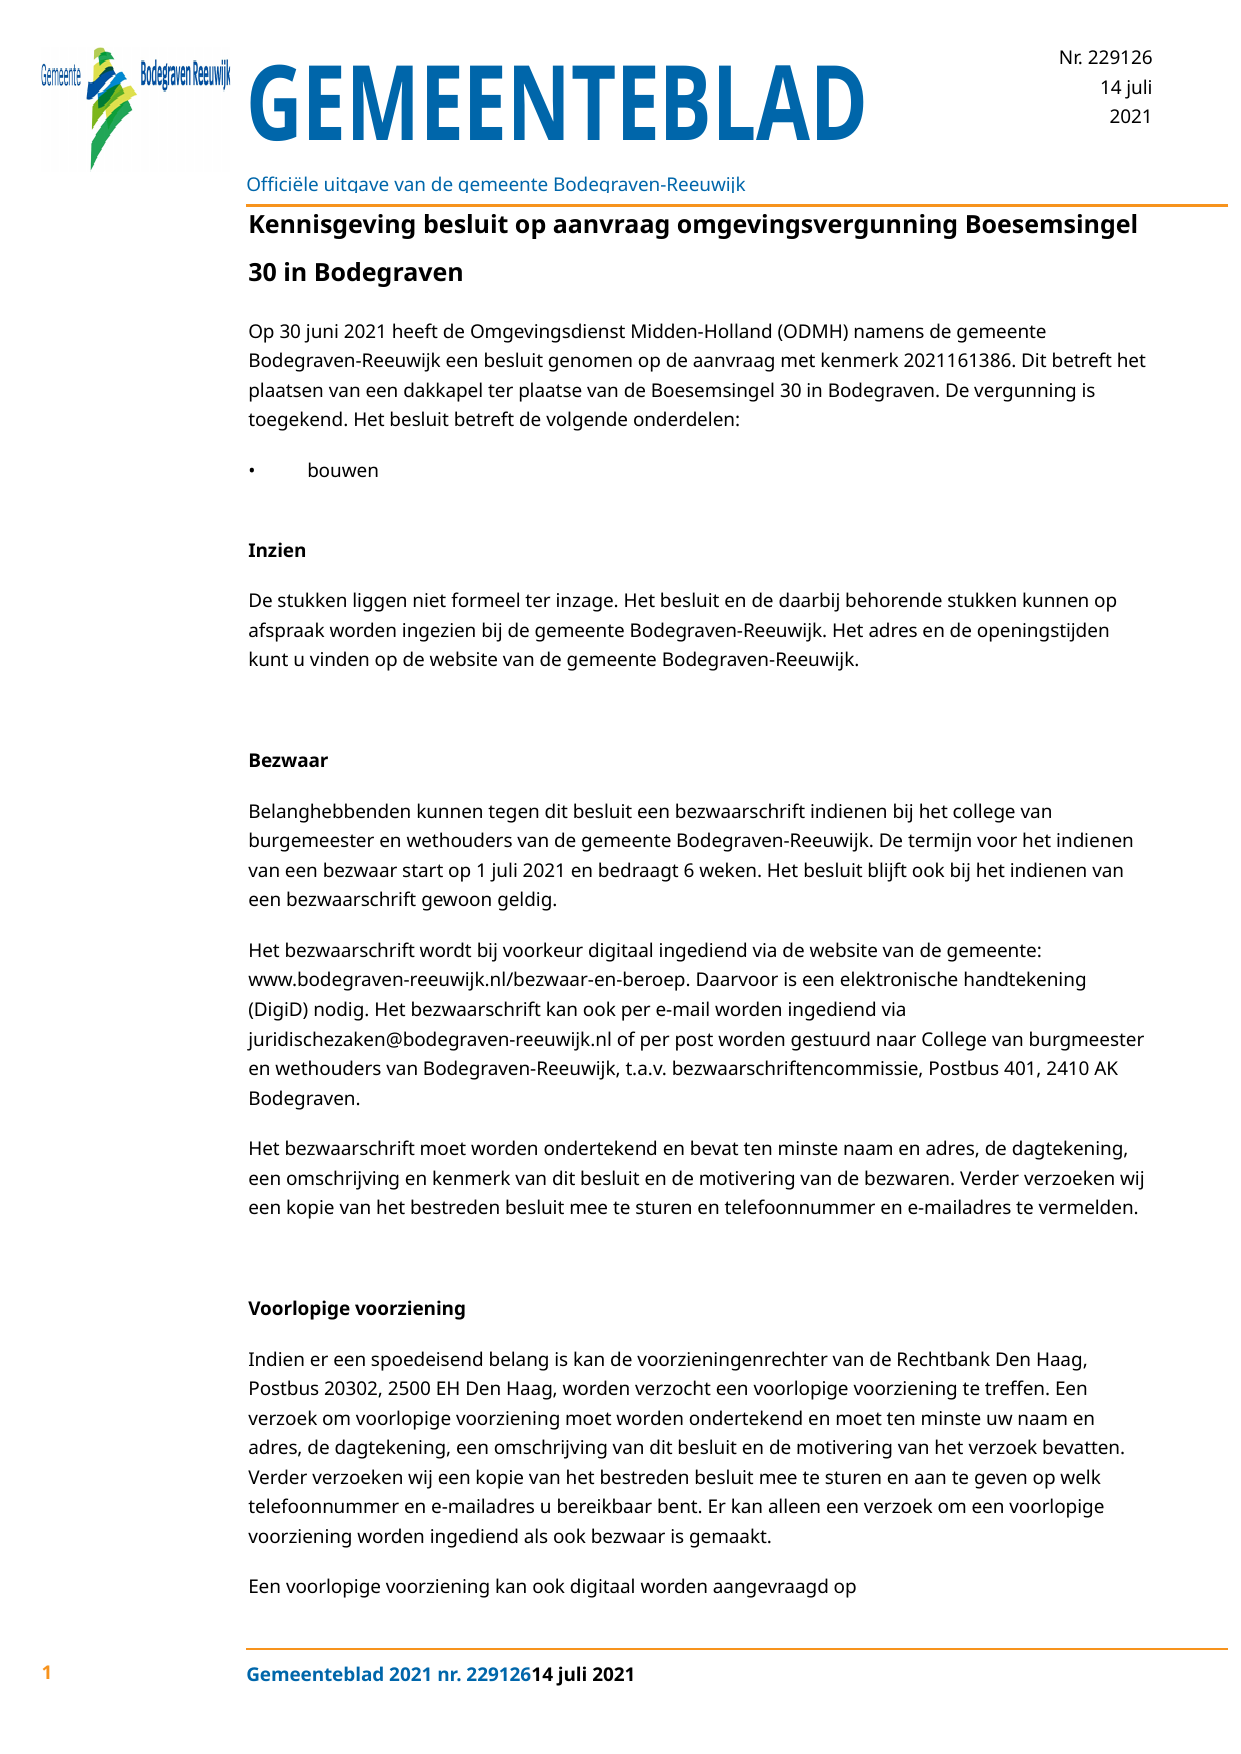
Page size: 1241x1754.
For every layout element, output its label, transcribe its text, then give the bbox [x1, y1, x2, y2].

list bouwen [248, 457, 1152, 483]
text Op 30 juni 2021 heeft de Omgevingsdienst Midden-Holland (ODMH) namens de gemeente Bodegraven-Reeuwijk een besluit genomen op de aanvraag met kenmerk 2021161386. Dit betreft het plaatsen van een dakkapel ter plaatse van de Boesemsingel 30 in Bodegraven. De vergunning is toegekend. Het besluit betreft de volgende onderdelen: [248, 318, 1152, 432]
picture [41, 47, 231, 172]
text Het bezwaarschrift wordt bij voorkeur digitaal ingediend via de website van de gemeente: www.bodegraven-reeuwijk.nl/bezwaar-en-beroep. Daarvoor is een elektronische handtekening (DigiD) nodig. Het bezwaarschrift kan ook per e-mail worden ingediend via juridischezaken@bodegraven-reeuwijk.nl of per post worden gestuurd naar College van burgmeester en wethouders van Bodegraven-Reeuwijk, t.a.v. bezwaarschriftencommissie, Postbus 401, 2410 AK Bodegraven. [248, 937, 1152, 1111]
text Belanghebbenden kunnen tegen dit besluit een bezwaarschrift indienen bij het college van burgemeester en wethouders van de gemeente Bodegraven-Reeuwijk. De termijn voor het indienen van een bezwaar start op 1 juli 2021 en bedraagt 6 weken. Het besluit blijft ook bij het indienen van een bezwaarschrift gewoon geldig. [248, 798, 1152, 912]
text Bezwaar [248, 747, 1152, 773]
text Indien er een spoedeisend belang is kan de voorzieningenrechter van de Rechtbank Den Haag, Postbus 20302, 2500 EH Den Haag, worden verzocht een voorlopige voorziening te treffen. Een verzoek om voorlopige voorziening moet worden ondertekend en moet ten minste uw naam en adres, de dagtekening, een omschrijving van dit besluit en de motivering van het verzoek bevatten. Verder verzoeken wij een kopie van het bestreden besluit mee te sturen en aan te geven op welk telefoonnummer en e-mailadres u bereikbaar bent. Er kan alleen een verzoek om een voorlopige voorziening worden ingediend als ook bezwaar is gemaakt. [248, 1346, 1152, 1549]
text Kennisgeving besluit op aanvraag omgevingsvergunning Boesemsingel 30 in Bodegraven [248, 207, 1152, 288]
text Een voorlopige voorziening kan ook digitaal worden aangevraagd op [248, 1574, 1152, 1599]
text Voorlopige voorziening [248, 1295, 1152, 1321]
text Inzien [248, 537, 1152, 563]
text Het bezwaarschrift moet worden ondertekend en bevat ten minste naam en adres, de dagtekening, een omschrijving en kenmerk van dit besluit en de motivering van de bezwaren. Verder verzoeken wij een kopie van het bestreden besluit mee te sturen en telefoonnummer en e-mailadres te vermelden. [248, 1135, 1152, 1220]
text De stukken liggen niet formeel ter inzage. Het besluit en de daarbij behorende stukken kunnen op afspraak worden ingezien bij de gemeente Bodegraven-Reeuwijk. Het adres en de openingstijden kunt u vinden op de website van de gemeente Bodegraven-Reeuwijk. [248, 587, 1152, 672]
